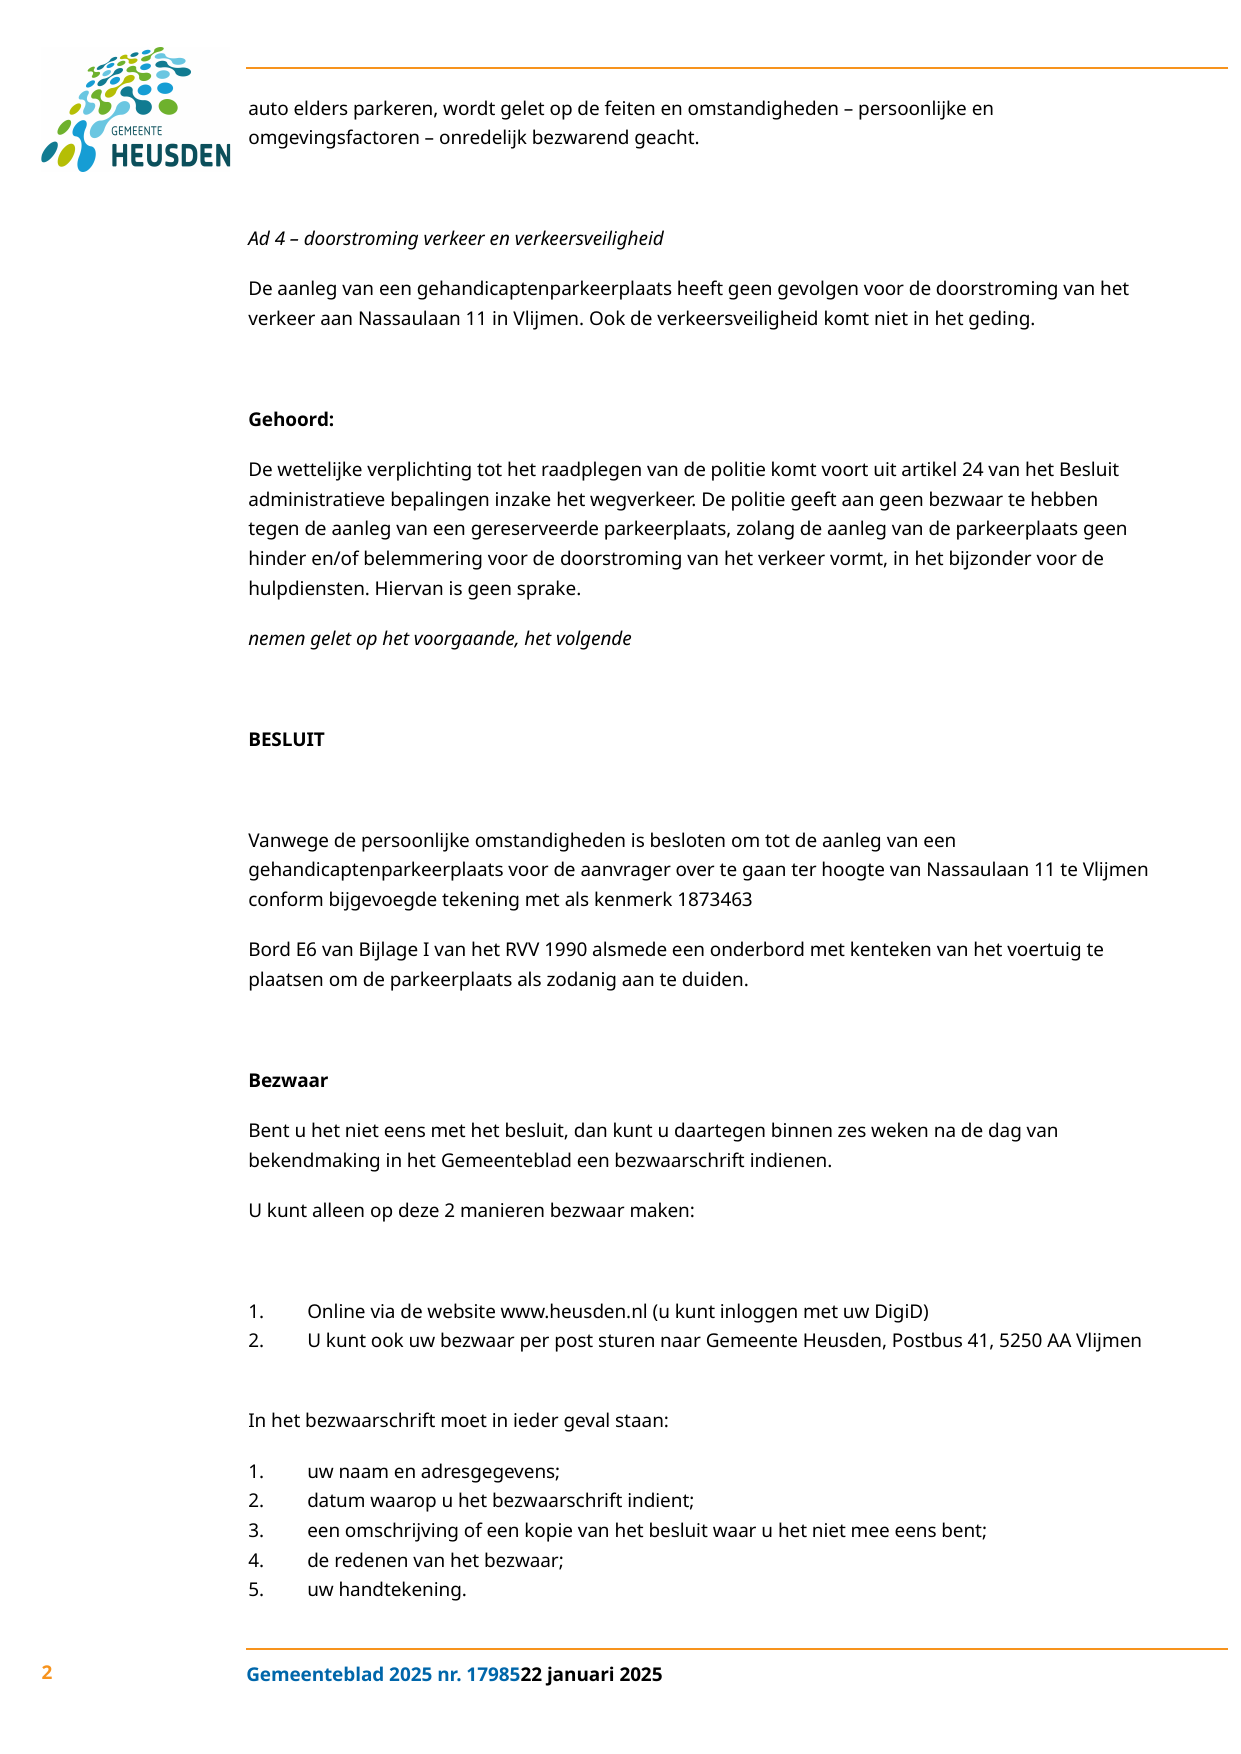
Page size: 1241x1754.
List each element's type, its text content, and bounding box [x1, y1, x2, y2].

text Bezwaar [248, 1067, 1152, 1093]
list uw handtekening. [248, 1576, 1152, 1602]
list de redenen van het bezwaar; [248, 1547, 1152, 1573]
text auto elders parkeren, wordt gelet op de feiten en omstandigheden – persoonlijke en omgevingsfactoren – onredelijk bezwarend geacht. [248, 95, 1152, 150]
list datum waarop u het bezwaarschrift indient; [248, 1488, 1152, 1513]
picture [41, 47, 231, 172]
list een omschrijving of een kopie van het besluit waar u het niet mee eens bent; [248, 1517, 1152, 1543]
list Online via de website www.heusden.nl (u kunt inloggen met uw DigiD) [248, 1298, 1152, 1324]
text Ad 4 – doorstroming verkeer en verkeersveiligheid [248, 225, 1152, 251]
text U kunt alleen op deze 2 manieren bezwaar maken: [248, 1197, 1152, 1223]
text Bord E6 van Bijlage I van het RVV 1990 alsmede een onderbord met kenteken van het voertuig te plaatsen om de parkeerplaats als zodanig aan te duiden. [248, 936, 1152, 992]
text Gehoord: [248, 406, 1152, 432]
list uw naam en adresgegevens; [248, 1458, 1152, 1484]
text nemen gelet op het voorgaande, het volgende [248, 625, 1152, 651]
text De wettelijke verplichting tot het raadplegen van de politie komt voort uit artikel 24 van het Besluit administratieve bepalingen inzake het wegverkeer. De politie geeft aan geen bezwaar te hebben tegen de aanleg van een gereserveerde parkeerplaats, zolang de aanleg van de parkeerplaats geen hinder en/of belemmering voor de doorstroming van het verkeer vormt, in het bijzonder voor de hulpdiensten. Hiervan is geen sprake. [248, 456, 1152, 601]
text Bent u het niet eens met het besluit, dan kunt u daartegen binnen zes weken na de dag van bekendmaking in het Gemeenteblad een bezwaarschrift indienen. [248, 1117, 1152, 1173]
list U kunt ook uw bezwaar per post sturen naar Gemeente Heusden, Postbus 41, 5250 AA Vlijmen [248, 1328, 1152, 1353]
text BESLUIT [248, 726, 1152, 752]
text In het bezwaarschrift moet in ieder geval staan: [248, 1408, 1152, 1433]
text De aanleg van een gehandicaptenparkeerplaats heeft geen gevolgen voor de doorstroming van het verkeer aan Nassaulaan 11 in Vlijmen. Ook de verkeersveiligheid komt niet in het geding. [248, 276, 1152, 331]
text Vanwege de persoonlijke omstandigheden is besloten om tot de aanleg van een gehandicaptenparkeerplaats voor de aanvrager over te gaan ter hoogte van Nassaulaan 11 te Vlijmen conform bijgevoegde tekening met als kenmerk 1873463 [248, 827, 1152, 912]
